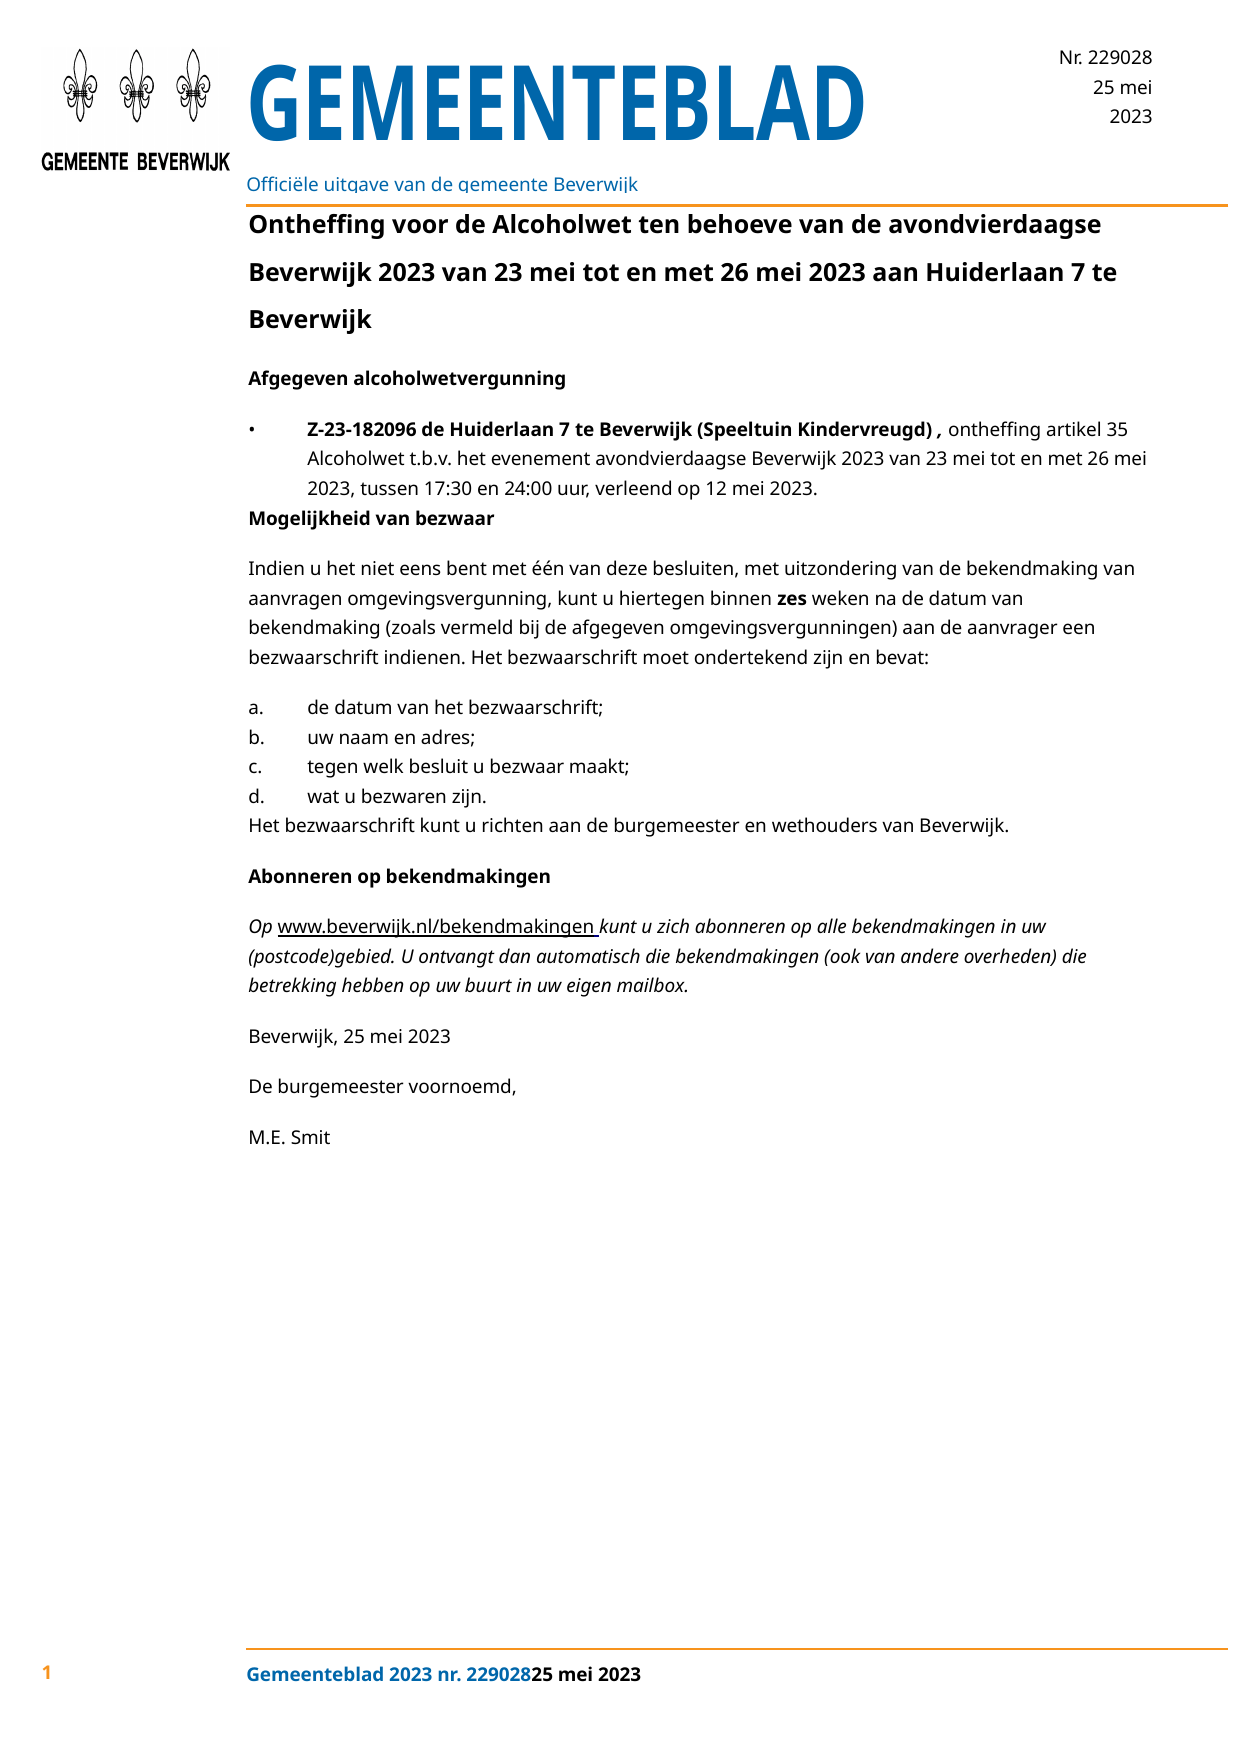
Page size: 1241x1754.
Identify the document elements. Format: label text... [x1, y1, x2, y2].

text Ontheffing voor de Alcoholwet ten behoeve van de avondvierdaagse Beverwijk 2023 van 23 mei tot en met 26 mei 2023 aan Huiderlaan 7 te Beverwijk [248, 207, 1152, 336]
text Beverwijk, 25 mei 2023 [248, 1023, 1152, 1049]
picture [41, 47, 231, 172]
text Abonneren op bekendmakingen [248, 863, 1152, 889]
text Afgegeven alcoholwetvergunning [248, 366, 1152, 391]
text De burgemeester voornoemd, [248, 1073, 1152, 1099]
list de datum van het bezwaarschrift; [248, 694, 1152, 720]
text Op www.beverwijk.nl/bekendmakingen kunt u zich abonneren op alle bekendmakingen in uw (postcode)gebied. U ontvangt dan automatisch die bekendmakingen (ook van andere overheden) die betrekking hebben op uw buurt in uw eigen mailbox. [248, 913, 1152, 998]
text Het bezwaarschrift kunt u richten aan de burgemeester en wethouders van Beverwijk. [248, 813, 1152, 838]
text Indien u het niet eens bent met één van deze besluiten, met uitzondering van de bekendmaking van aanvragen omgevingsvergunning, kunt u hiertegen binnen zes weken na de datum van bekendmaking (zoals vermeld bij de afgegeven omgevingsvergunningen) aan de aanvrager een bezwaarschrift indienen. Het bezwaarschrift moet ondertekend zijn en bevat: [248, 555, 1152, 669]
text Mogelijkheid van bezwaar [248, 505, 1152, 530]
list Z-23-182096 de Huiderlaan 7 te Beverwijk (Speeltuin Kindervreugd) , ontheffing artikel 35 Alcoholwet t.b.v. het evenement avondvierdaagse Beverwijk 2023 van 23 mei tot en met 26 mei 2023, tussen 17:30 en 24:00 uur, verleend op 12 mei 2023. [248, 416, 1152, 501]
text M.E. Smit [248, 1124, 1152, 1149]
list uw naam en adres; [248, 724, 1152, 749]
list tegen welk besluit u bezwaar maakt; [248, 753, 1152, 779]
list wat u bezwaren zijn. [248, 783, 1152, 809]
